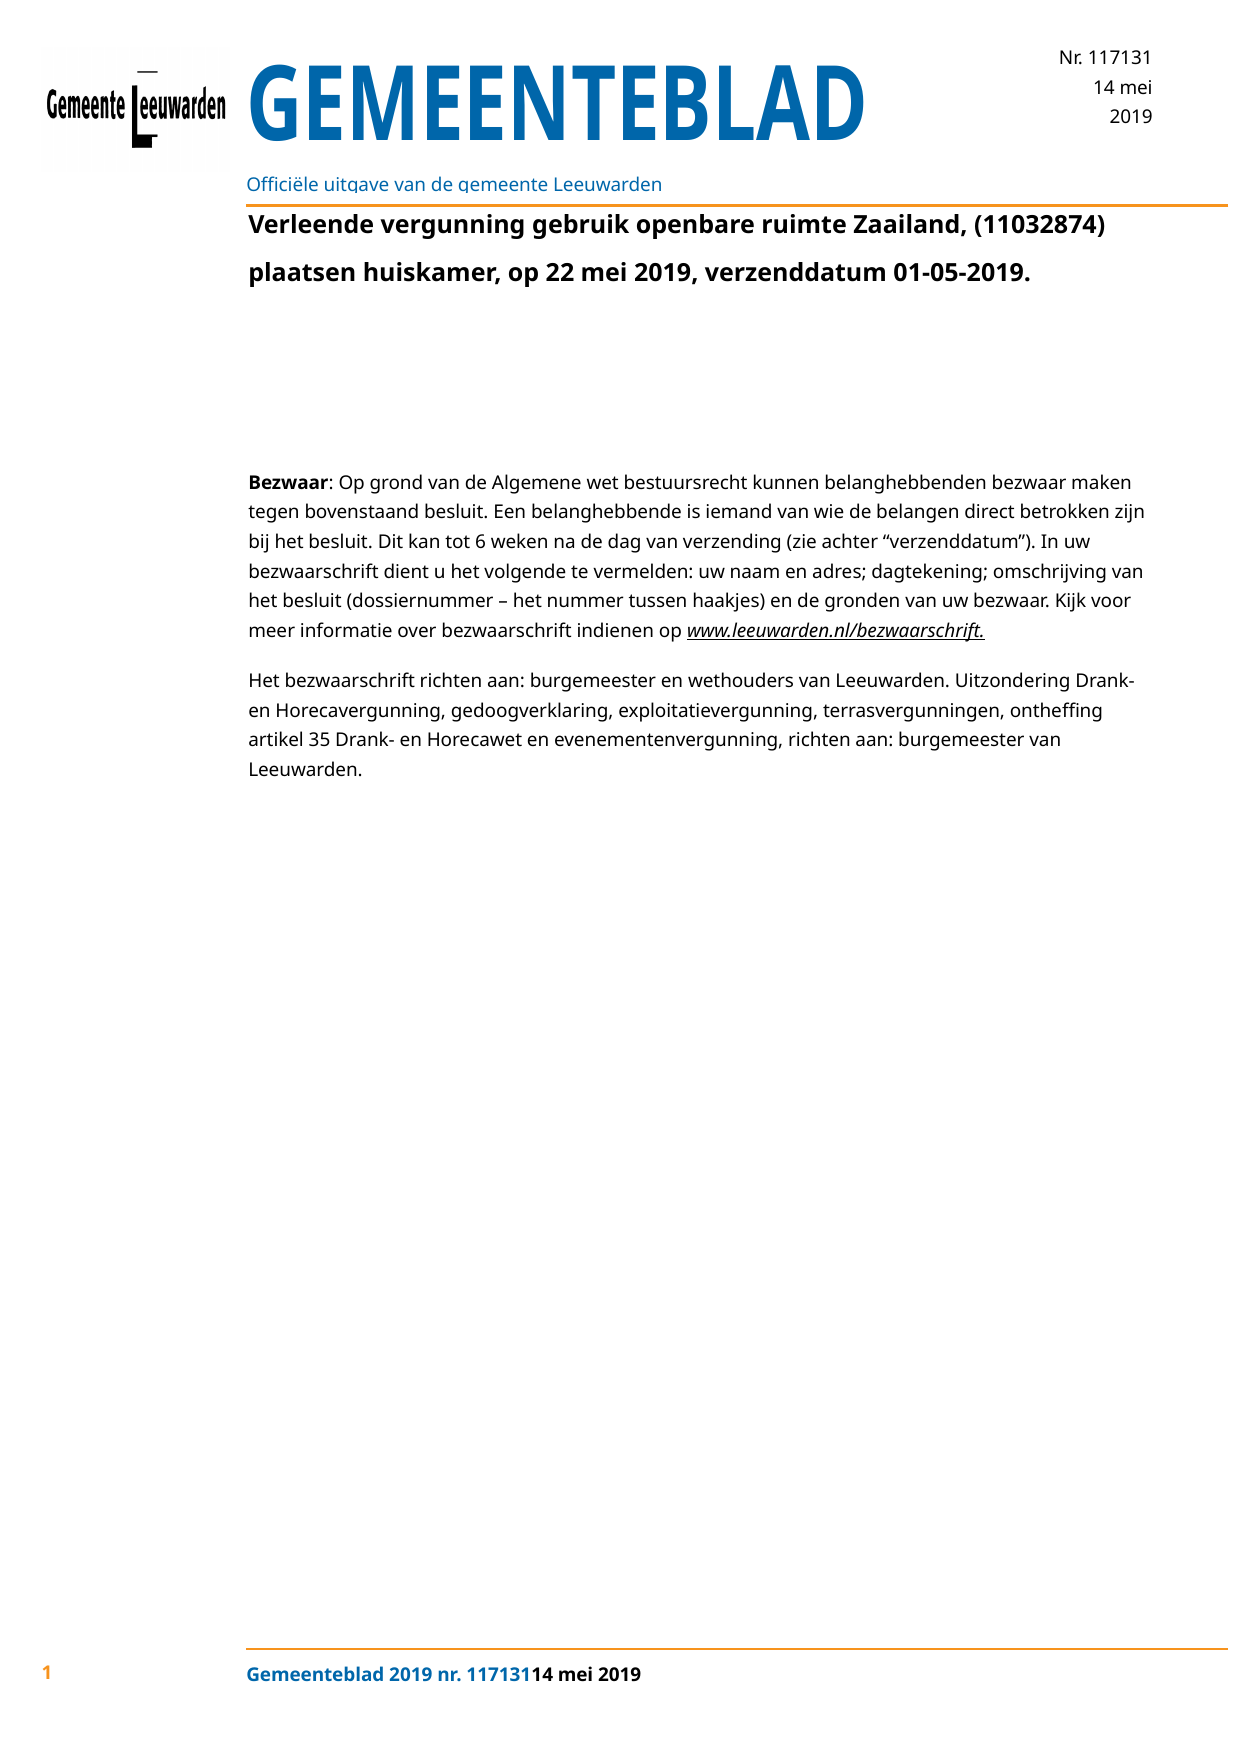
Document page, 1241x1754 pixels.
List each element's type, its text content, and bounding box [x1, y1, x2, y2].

text Verleende vergunning gebruik openbare ruimte Zaailand, (11032874) plaatsen huiskamer, op 22 mei 2019, verzenddatum 01-05-2019. [248, 207, 1152, 288]
text Bezwaar: Op grond van de Algemene wet bestuursrecht kunnen belanghebbenden bezwaar maken tegen bovenstaand besluit. Een belanghebbende is iemand van wie de belangen direct betrokken zijn bij het besluit. Dit kan tot 6 weken na de dag van verzending (zie achter “verzenddatum”). In uw bezwaarschrift dient u het volgende te vermelden: uw naam en adres; dagtekening; omschrijving van het besluit (dossiernummer – het nummer tussen haakjes) en de gronden van uw bezwaar. Kijk voor meer informatie over bezwaarschrift indienen op www.leeuwarden.nl/bezwaarschrift. [248, 469, 1152, 643]
picture [41, 47, 231, 172]
text Het bezwaarschrift richten aan: burgemeester en wethouders van Leeuwarden. Uitzondering Drank- en Horecavergunning, gedoogverklaring, exploitatievergunning, terrasvergunningen, ontheffing artikel 35 Drank- en Horecawet en evenementenvergunning, richten aan: burgemeester van Leeuwarden. [248, 667, 1152, 782]
